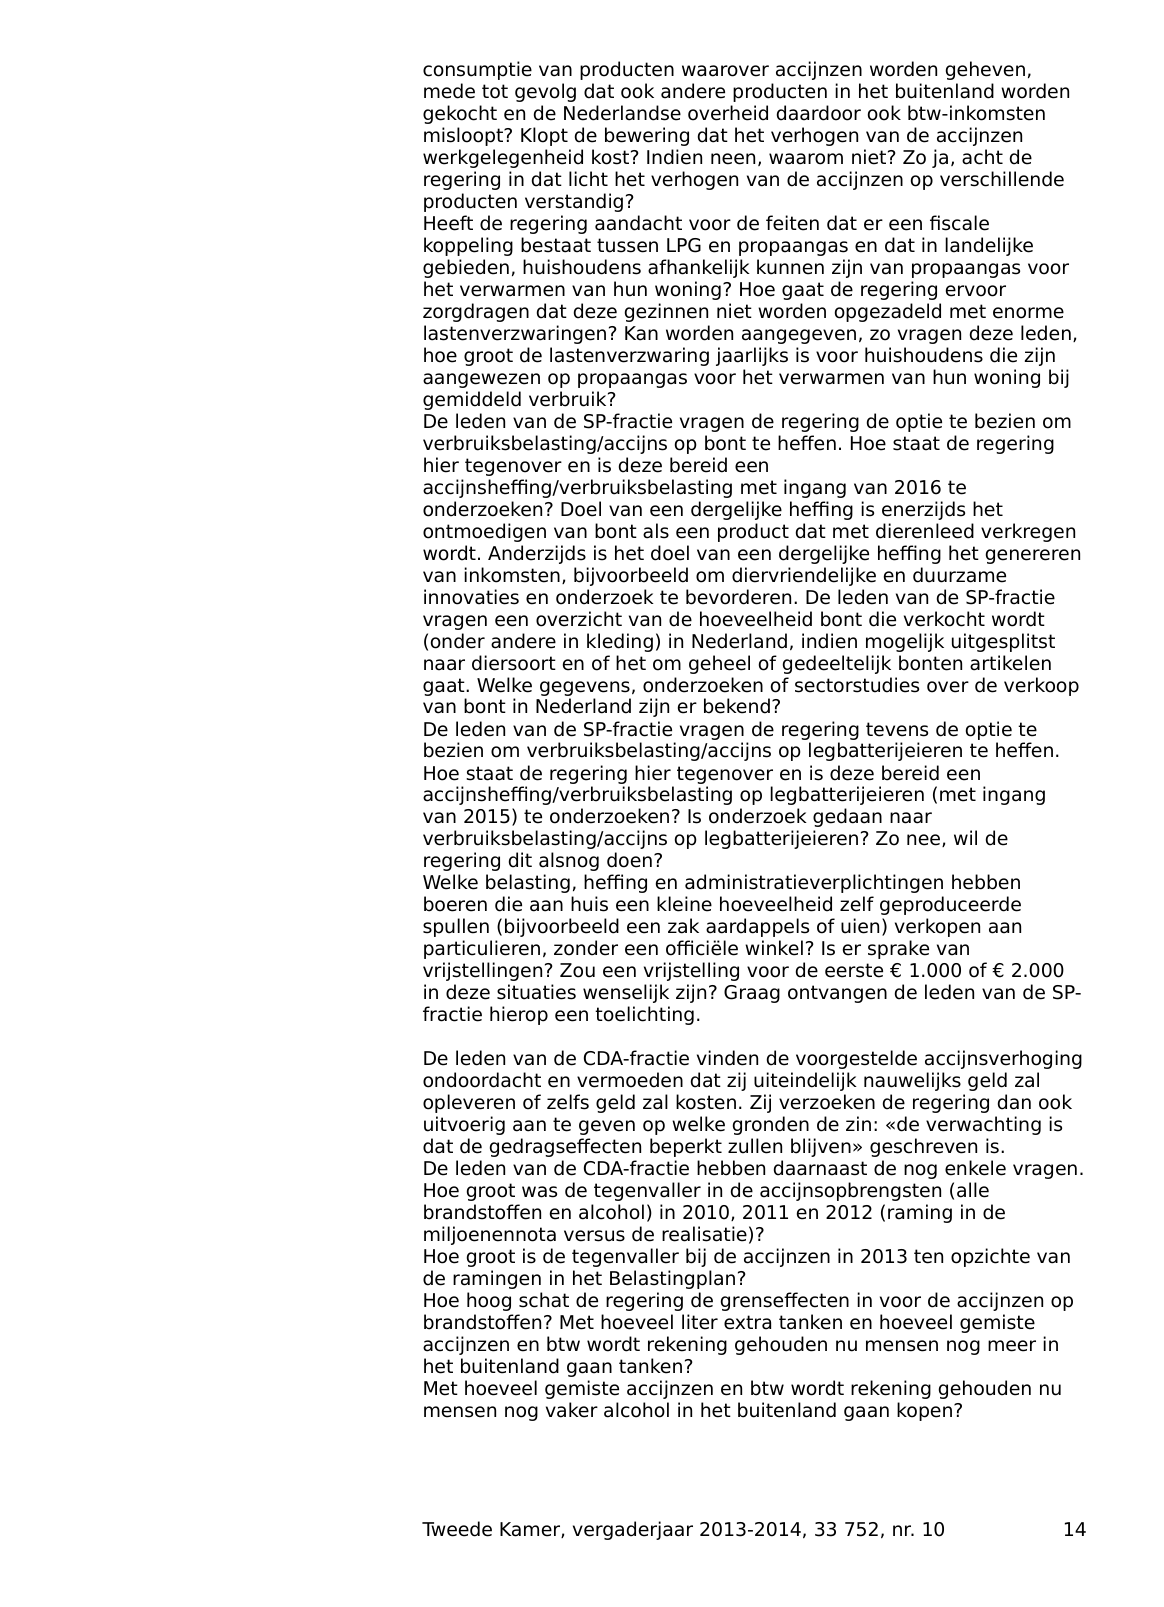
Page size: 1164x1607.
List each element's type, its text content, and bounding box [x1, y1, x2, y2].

text Met hoeveel gemiste accijnzen en btw wordt rekening gehouden nu mensen nog vaker alcohol in het buitenland gaan kopen? [422, 1378, 1087, 1422]
text Hoe hoog schat de regering de grenseffecten in voor de accijnzen op brandstoffen? Met hoeveel liter extra tanken en hoeveel gemiste accijnzen en btw wordt rekening gehouden nu mensen nog meer in het buitenland gaan tanken? [422, 1290, 1087, 1378]
text Welke belasting, heffing en administratieverplichtingen hebben boeren die aan huis een kleine hoeveelheid zelf geproduceerde spullen (bijvoorbeeld een zak aardappels of uien) verkopen aan particulieren, zonder een officiële winkel? Is er sprake van vrijstellingen? Zou een vrijstelling voor de eerste € 1.000 of € 2.000 in deze situaties wenselijk zijn? Graag ontvangen de leden van de SP-fractie hierop een toelichting. [422, 872, 1087, 1026]
text Hoe groot is de tegenvaller bij de accijnzen in 2013 ten opzichte van de ramingen in het Belastingplan? [422, 1246, 1087, 1290]
text consumptie van producten waarover accijnzen worden geheven, mede tot gevolg dat ook andere producten in het buitenland worden gekocht en de Nederlandse overheid daardoor ook btw-inkomsten misloopt? Klopt de bewering dat het verhogen van de accijnzen werkgelegenheid kost? Indien neen, waarom niet? Zo ja, acht de regering in dat licht het verhogen van de accijnzen op verschillende producten verstandig? [422, 59, 1087, 213]
text De leden van de SP-fractie vragen de regering de optie te bezien om verbruiksbelasting/accijns op bont te heffen. Hoe staat de regering hier tegenover en is deze bereid een accijnsheffing/verbruiksbelasting met ingang van 2016 te onderzoeken? Doel van een dergelijke heffing is enerzijds het ontmoedigen van bont als een product dat met dierenleed verkregen wordt. Anderzijds is het doel van een dergelijke heffing het genereren van inkomsten, bijvoorbeeld om diervriendelijke en duurzame innovaties en onderzoek te bevorderen. De leden van de SP-fractie vragen een overzicht van de hoeveelheid bont die verkocht wordt (onder andere in kleding) in Nederland, indien mogelijk uitgesplitst naar diersoort en of het om geheel of gedeeltelijk bonten artikelen gaat. Welke gegevens, onderzoeken of sectorstudies over de verkoop van bont in Nederland zijn er bekend? [422, 411, 1087, 718]
text Hoe groot was de tegenvaller in de accijnsopbrengsten (alle brandstoffen en alcohol) in 2010, 2011 en 2012 (raming in de miljoenennota versus de realisatie)? [422, 1180, 1087, 1246]
text De leden van de SP-fractie vragen de regering tevens de optie te bezien om verbruiksbelasting/accijns op legbatterijeieren te heffen. Hoe staat de regering hier tegenover en is deze bereid een accijnsheffing/verbruiksbelasting op legbatterijeieren (met ingang van 2015) te onderzoeken? Is onderzoek gedaan naar verbruiksbelasting/accijns op legbatterijeieren? Zo nee, wil de regering dit alsnog doen? [422, 718, 1087, 872]
text De leden van de CDA-fractie vinden de voorgestelde accijnsverhoging ondoordacht en vermoeden dat zij uiteindelijk nauwelijks geld zal opleveren of zelfs geld zal kosten. Zij verzoeken de regering dan ook uitvoerig aan te geven op welke gronden de zin: «de verwachting is dat de gedragseffecten beperkt zullen blijven» geschreven is. [422, 1048, 1087, 1158]
text Heeft de regering aandacht voor de feiten dat er een fiscale koppeling bestaat tussen LPG en propaangas en dat in landelijke gebieden, huishoudens afhankelijk kunnen zijn van propaangas voor het verwarmen van hun woning? Hoe gaat de regering ervoor zorgdragen dat deze gezinnen niet worden opgezadeld met enorme lastenverzwaringen? Kan worden aangegeven, zo vragen deze leden, hoe groot de lastenverzwaring jaarlijks is voor huishoudens die zijn aangewezen op propaangas voor het verwarmen van hun woning bij gemiddeld verbruik? [422, 213, 1087, 411]
text De leden van de CDA-fractie hebben daarnaast de nog enkele vragen. [422, 1158, 1087, 1180]
